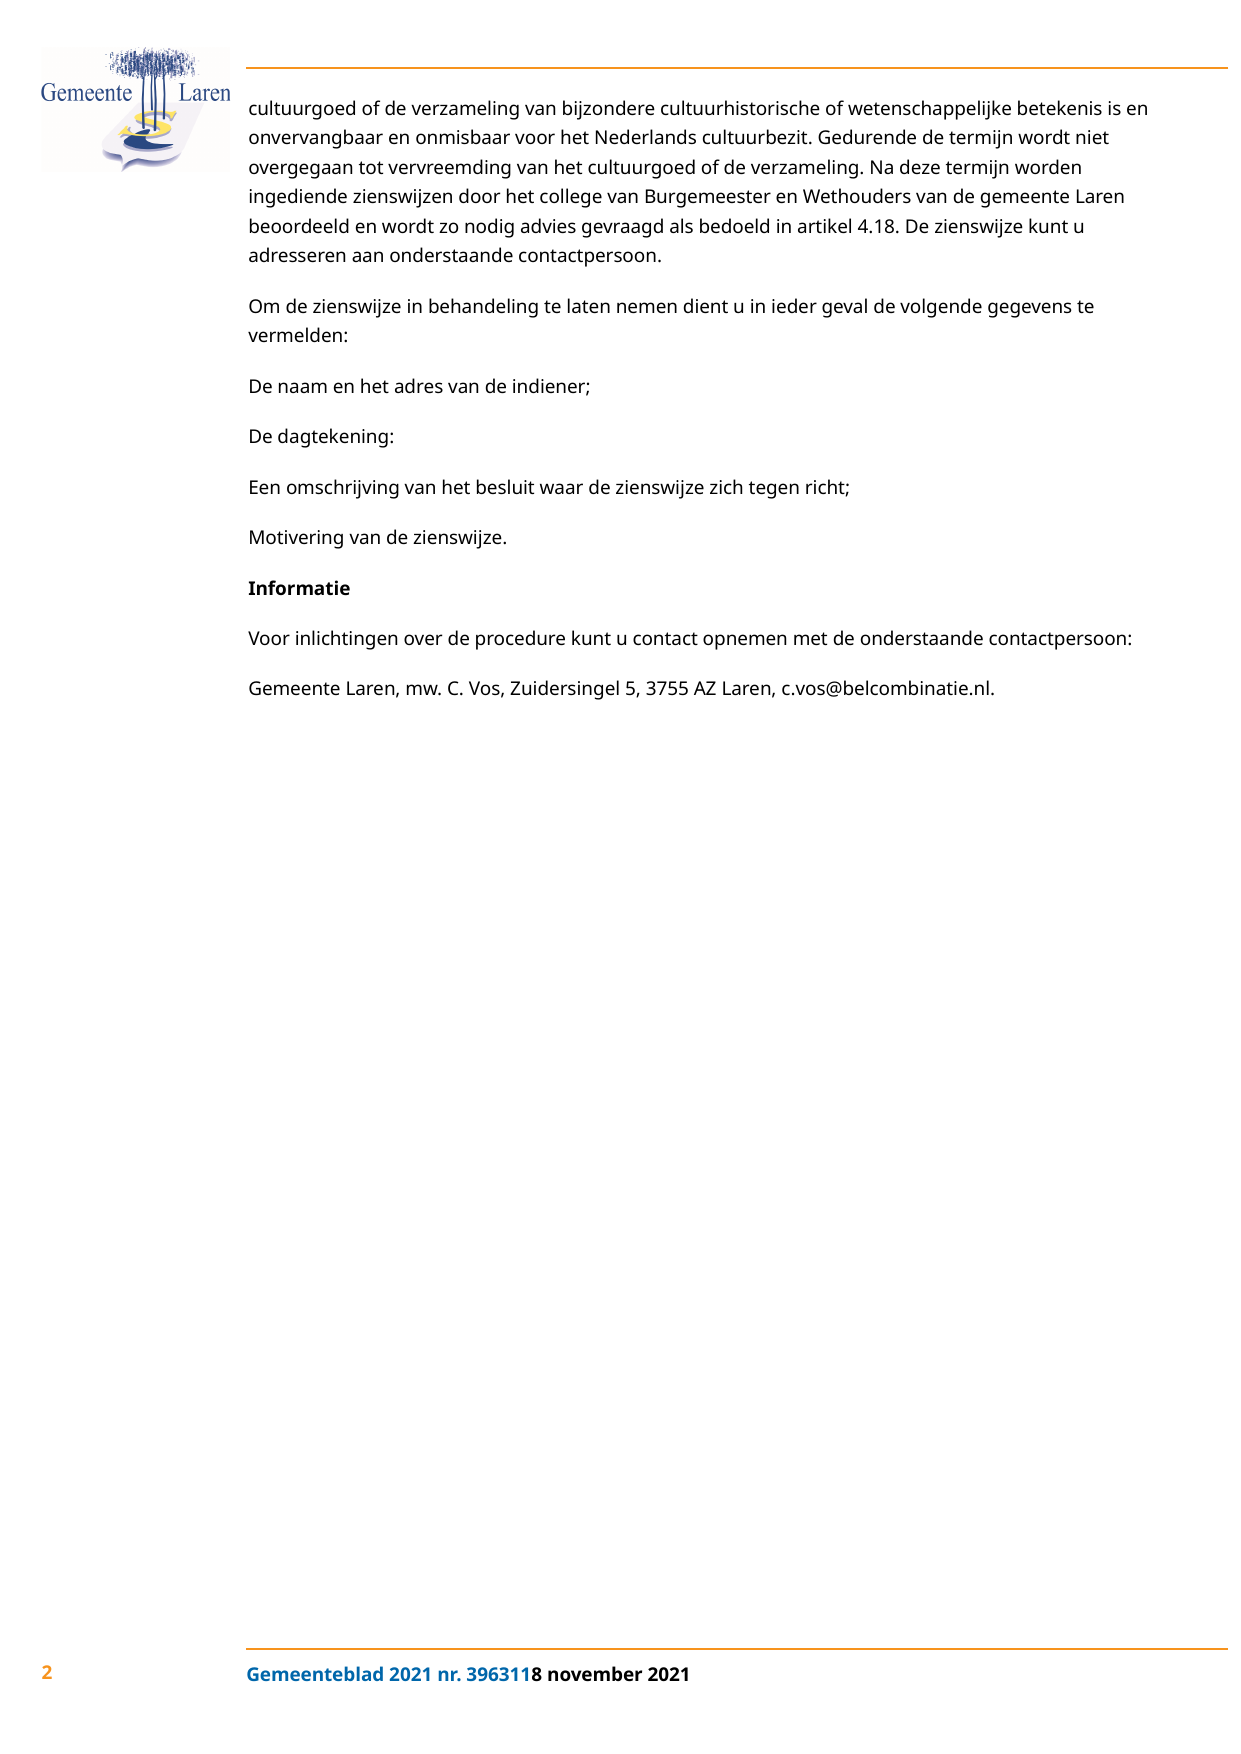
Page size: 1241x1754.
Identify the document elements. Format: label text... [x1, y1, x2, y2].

text Voor inlichtingen over de procedure kunt u contact opnemen met de onderstaande contactpersoon: [248, 625, 1152, 651]
picture [41, 47, 231, 172]
text Motivering van de zienswijze. [248, 524, 1152, 550]
text Gemeente Laren, mw. C. Vos, Zuidersingel 5, 3755 AZ Laren, c.vos@belcombinatie.nl. [248, 676, 1152, 701]
text Om de zienswijze in behandeling te laten nemen dient u in ieder geval de volgende gegevens te vermelden: [248, 293, 1152, 348]
text De naam en het adres van de indiener; [248, 373, 1152, 399]
text Informatie [248, 575, 1152, 601]
text Een omschrijving van het besluit waar de zienswijze zich tegen richt; [248, 474, 1152, 500]
text cultuurgoed of de verzameling van bijzondere cultuurhistorische of wetenschappelijke betekenis is en onvervangbaar en onmisbaar voor het Nederlands cultuurbezit. Gedurende de termijn wordt niet overgegaan tot vervreemding van het cultuurgoed of de verzameling. Na deze termijn worden ingediende zienswijzen door het college van Burgemeester en Wethouders van de gemeente Laren beoordeeld en wordt zo nodig advies gevraagd als bedoeld in artikel 4.18. De zienswijze kunt u adresseren aan onderstaande contactpersoon. [248, 95, 1152, 268]
text De dagtekening: [248, 423, 1152, 449]
